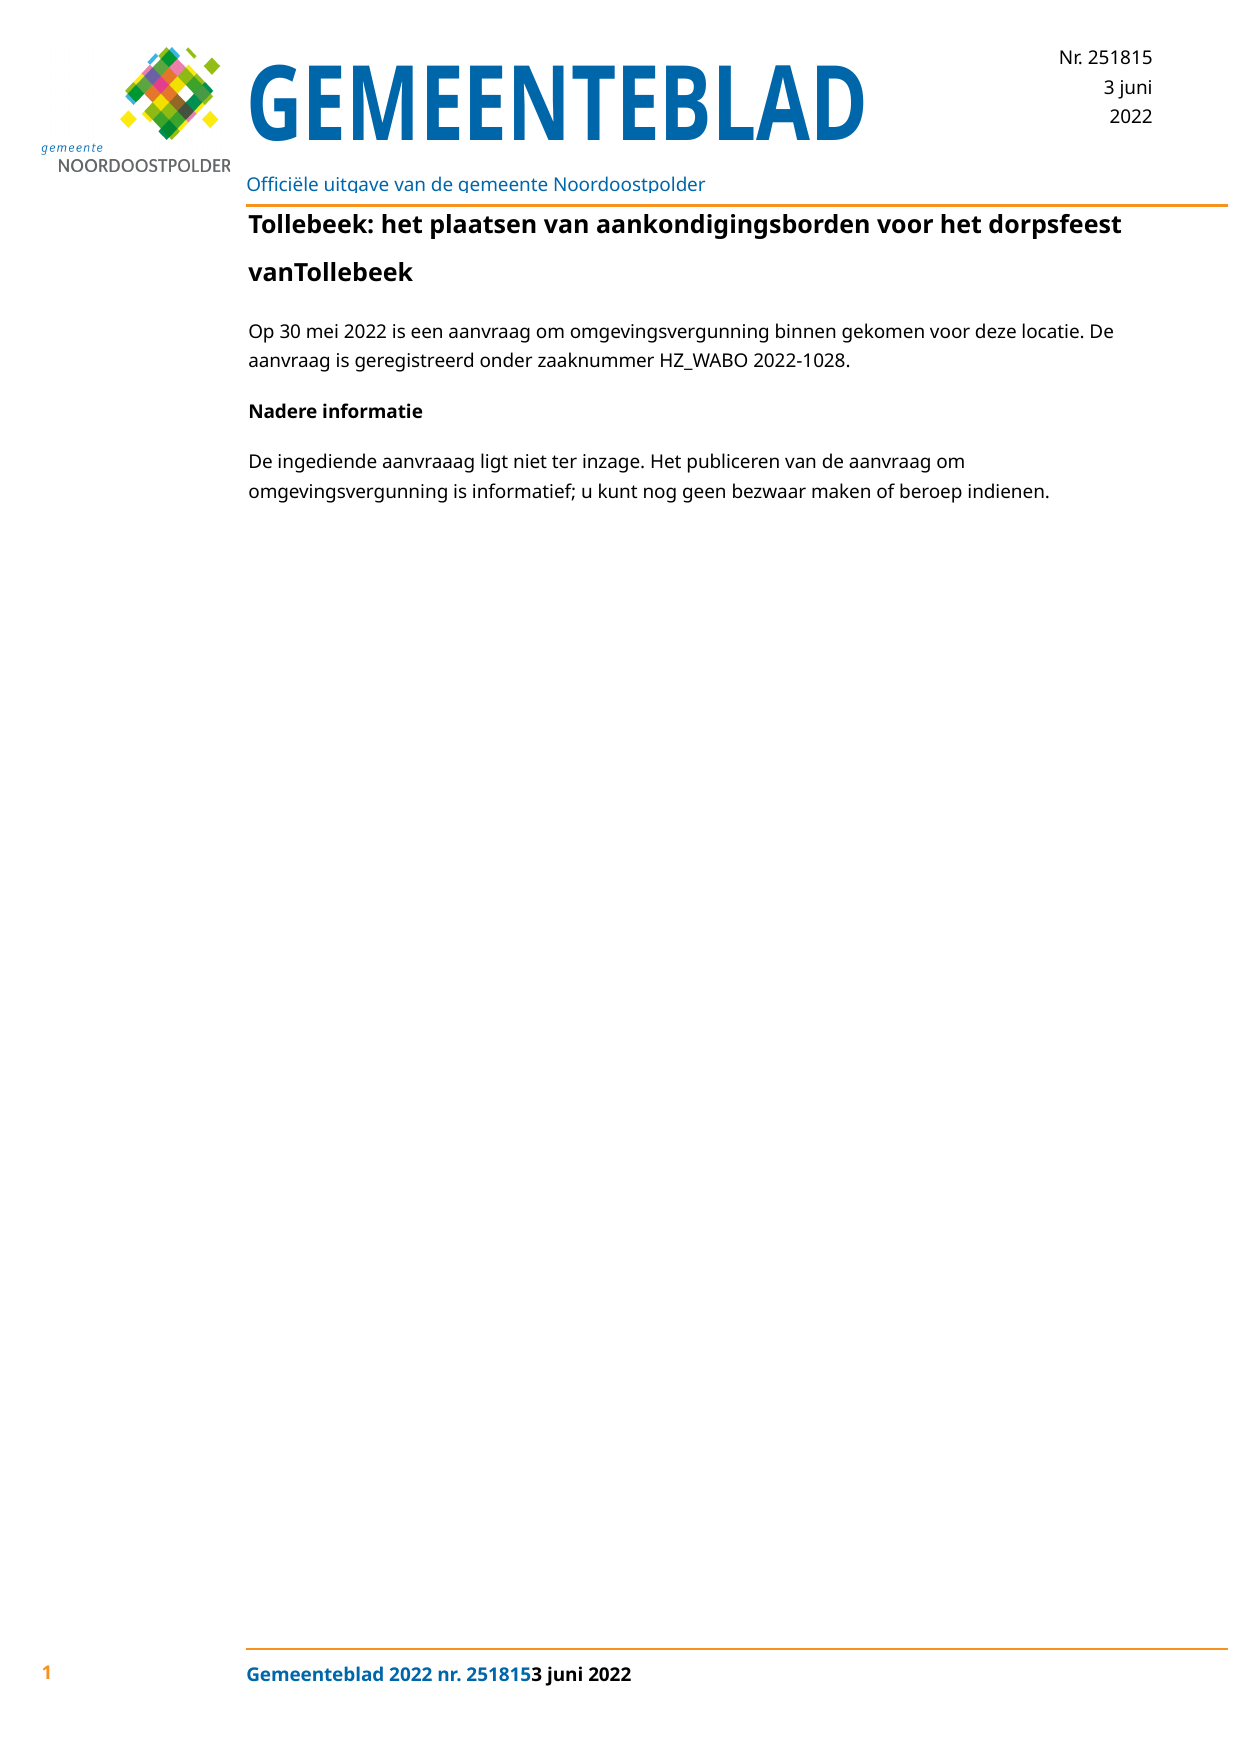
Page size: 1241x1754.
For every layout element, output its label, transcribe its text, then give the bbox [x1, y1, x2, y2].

text Tollebeek: het plaatsen van aankondigingsborden voor het dorpsfeest vanTollebeek [248, 207, 1152, 288]
text Op 30 mei 2022 is een aanvraag om omgevingsvergunning binnen gekomen voor deze locatie. De aanvraag is geregistreerd onder zaaknummer HZ_WABO 2022-1028. [248, 318, 1152, 373]
text De ingediende aanvraaag ligt niet ter inzage. Het publiceren van de aanvraag om omgevingsvergunning is informatief; u kunt nog geen bezwaar maken of beroep indienen. [248, 448, 1152, 504]
picture [41, 47, 231, 172]
text Nadere informatie [248, 398, 1152, 424]
